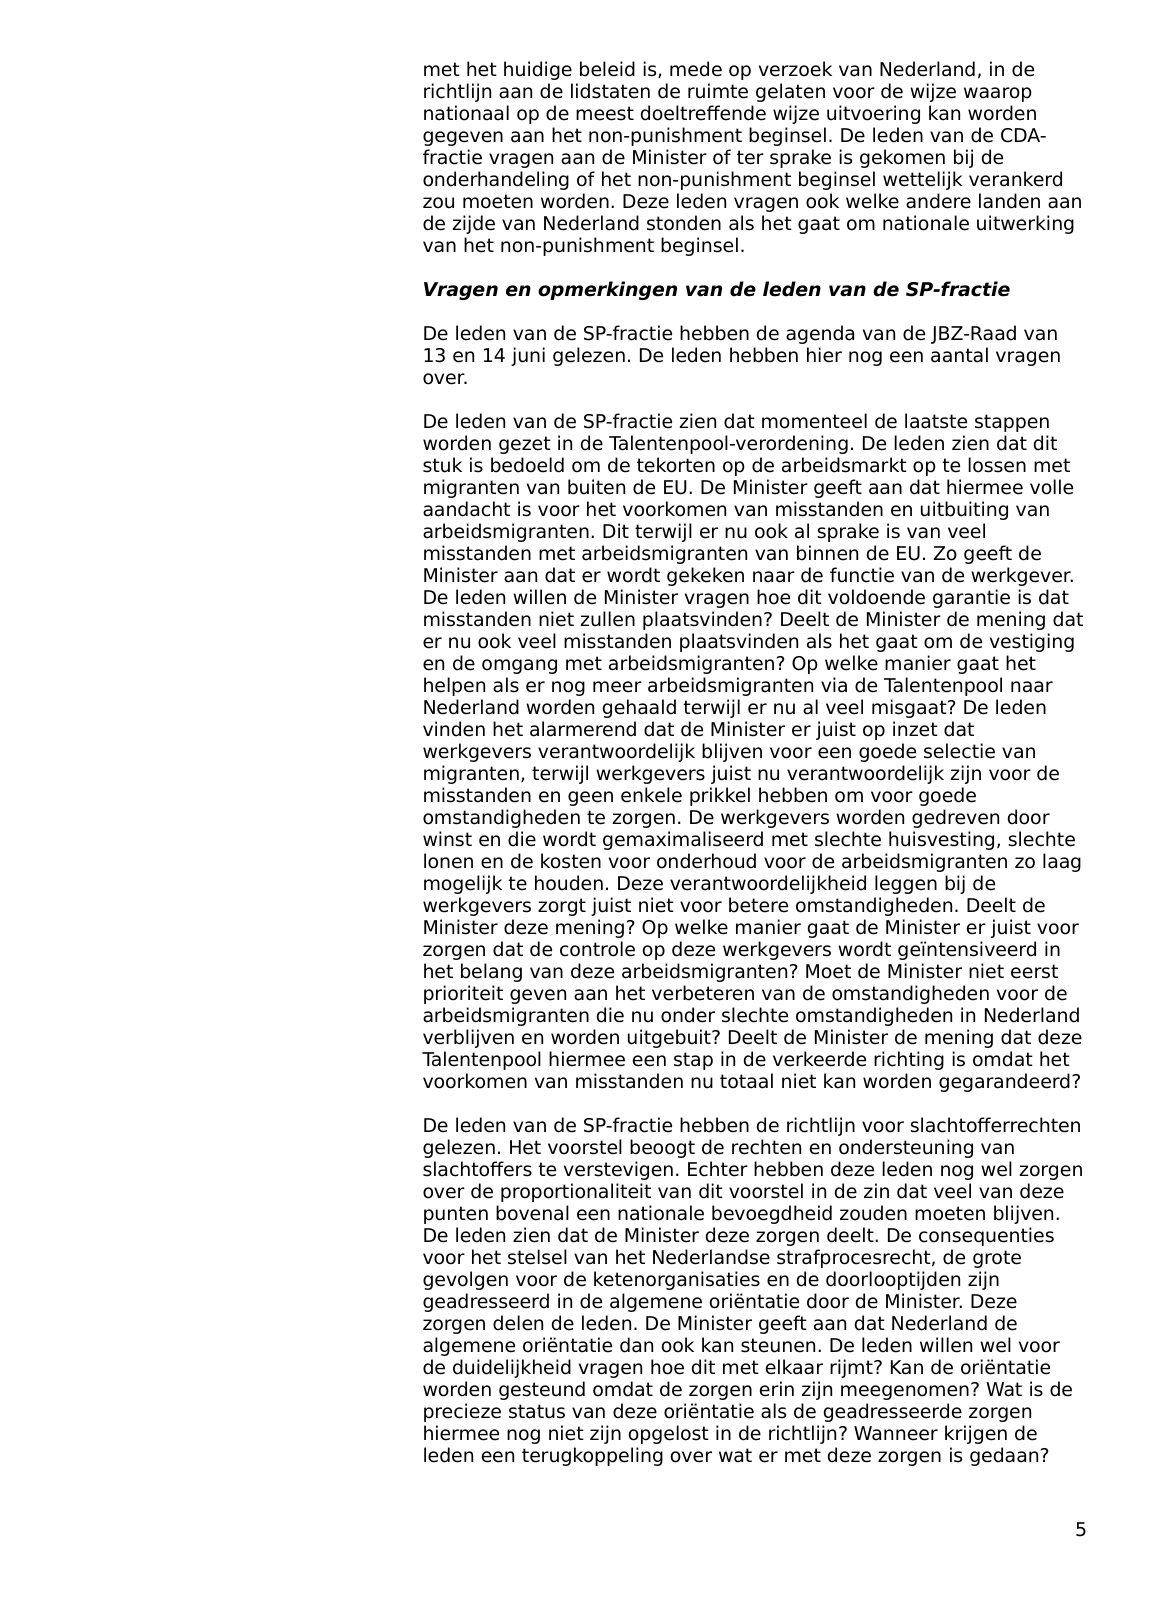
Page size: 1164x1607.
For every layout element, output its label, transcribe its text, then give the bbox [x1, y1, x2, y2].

text De leden van de SP-fractie hebben de richtlijn voor slachtofferrechten gelezen. Het voorstel beoogt de rechten en ondersteuning van slachtoffers te verstevigen. Echter hebben deze leden nog wel zorgen over de proportionaliteit van dit voorstel in de zin dat veel van deze punten bovenal een nationale bevoegdheid zouden moeten blijven. De leden zien dat de Minister deze zorgen deelt. De consequenties voor het stelsel van het Nederlandse strafprocesrecht, de grote gevolgen voor de ketenorganisaties en de doorlooptijden zijn geadresseerd in de algemene oriëntatie door de Minister. Deze zorgen delen de leden. De Minister geeft aan dat Nederland de algemene oriëntatie dan ook kan steunen. De leden willen wel voor de duidelijkheid vragen hoe dit met elkaar rijmt? Kan de oriëntatie worden gesteund omdat de zorgen erin zijn meegenomen? Wat is de precieze status van deze oriëntatie als de geadresseerde zorgen hiermee nog niet zijn opgelost in de richtlijn? Wanneer krijgen de leden een terugkoppeling over wat er met deze zorgen is gedaan? [422, 1115, 1087, 1467]
text De leden van de SP-fractie hebben de agenda van de JBZ-Raad van 13 en 14 juni gelezen. De leden hebben hier nog een aantal vragen over. [422, 323, 1087, 389]
subtitle Vragen en opmerkingen van de leden van de SP-fractie [422, 279, 1087, 301]
text met het huidige beleid is, mede op verzoek van Nederland, in de richtlijn aan de lidstaten de ruimte gelaten voor de wijze waarop nationaal op de meest doeltreffende wijze uitvoering kan worden gegeven aan het non-punishment beginsel. De leden van de CDA-fractie vragen aan de Minister of ter sprake is gekomen bij de onderhandeling of het non-punishment beginsel wettelijk verankerd zou moeten worden. Deze leden vragen ook welke andere landen aan de zijde van Nederland stonden als het gaat om nationale uitwerking van het non-punishment beginsel. [422, 59, 1087, 257]
text De leden van de SP-fractie zien dat momenteel de laatste stappen worden gezet in de Talentenpool-verordening. De leden zien dat dit stuk is bedoeld om de tekorten op de arbeidsmarkt op te lossen met migranten van buiten de EU. De Minister geeft aan dat hiermee volle aandacht is voor het voorkomen van misstanden en uitbuiting van arbeidsmigranten. Dit terwijl er nu ook al sprake is van veel misstanden met arbeidsmigranten van binnen de EU. Zo geeft de Minister aan dat er wordt gekeken naar de functie van de werkgever. De leden willen de Minister vragen hoe dit voldoende garantie is dat misstanden niet zullen plaatsvinden? Deelt de Minister de mening dat er nu ook veel misstanden plaatsvinden als het gaat om de vestiging en de omgang met arbeidsmigranten? Op welke manier gaat het helpen als er nog meer arbeidsmigranten via de Talentenpool naar Nederland worden gehaald terwijl er nu al veel misgaat? De leden vinden het alarmerend dat de Minister er juist op inzet dat werkgevers verantwoordelijk blijven voor een goede selectie van migranten, terwijl werkgevers juist nu verantwoordelijk zijn voor de misstanden en geen enkele prikkel hebben om voor goede omstandigheden te zorgen. De werkgevers worden gedreven door winst en die wordt gemaximaliseerd met slechte huisvesting, slechte lonen en de kosten voor onderhoud voor de arbeidsmigranten zo laag mogelijk te houden. Deze verantwoordelijkheid leggen bij de werkgevers zorgt juist niet voor betere omstandigheden. Deelt de Minister deze mening? Op welke manier gaat de Minister er juist voor zorgen dat de controle op deze werkgevers wordt geïntensiveerd in het belang van deze arbeidsmigranten? Moet de Minister niet eerst prioriteit geven aan het verbeteren van de omstandigheden voor de arbeidsmigranten die nu onder slechte omstandigheden in Nederland verblijven en worden uitgebuit? Deelt de Minister de mening dat deze Talentenpool hiermee een stap in de verkeerde richting is omdat het voorkomen van misstanden nu totaal niet kan worden gegarandeerd? [422, 411, 1087, 1093]
